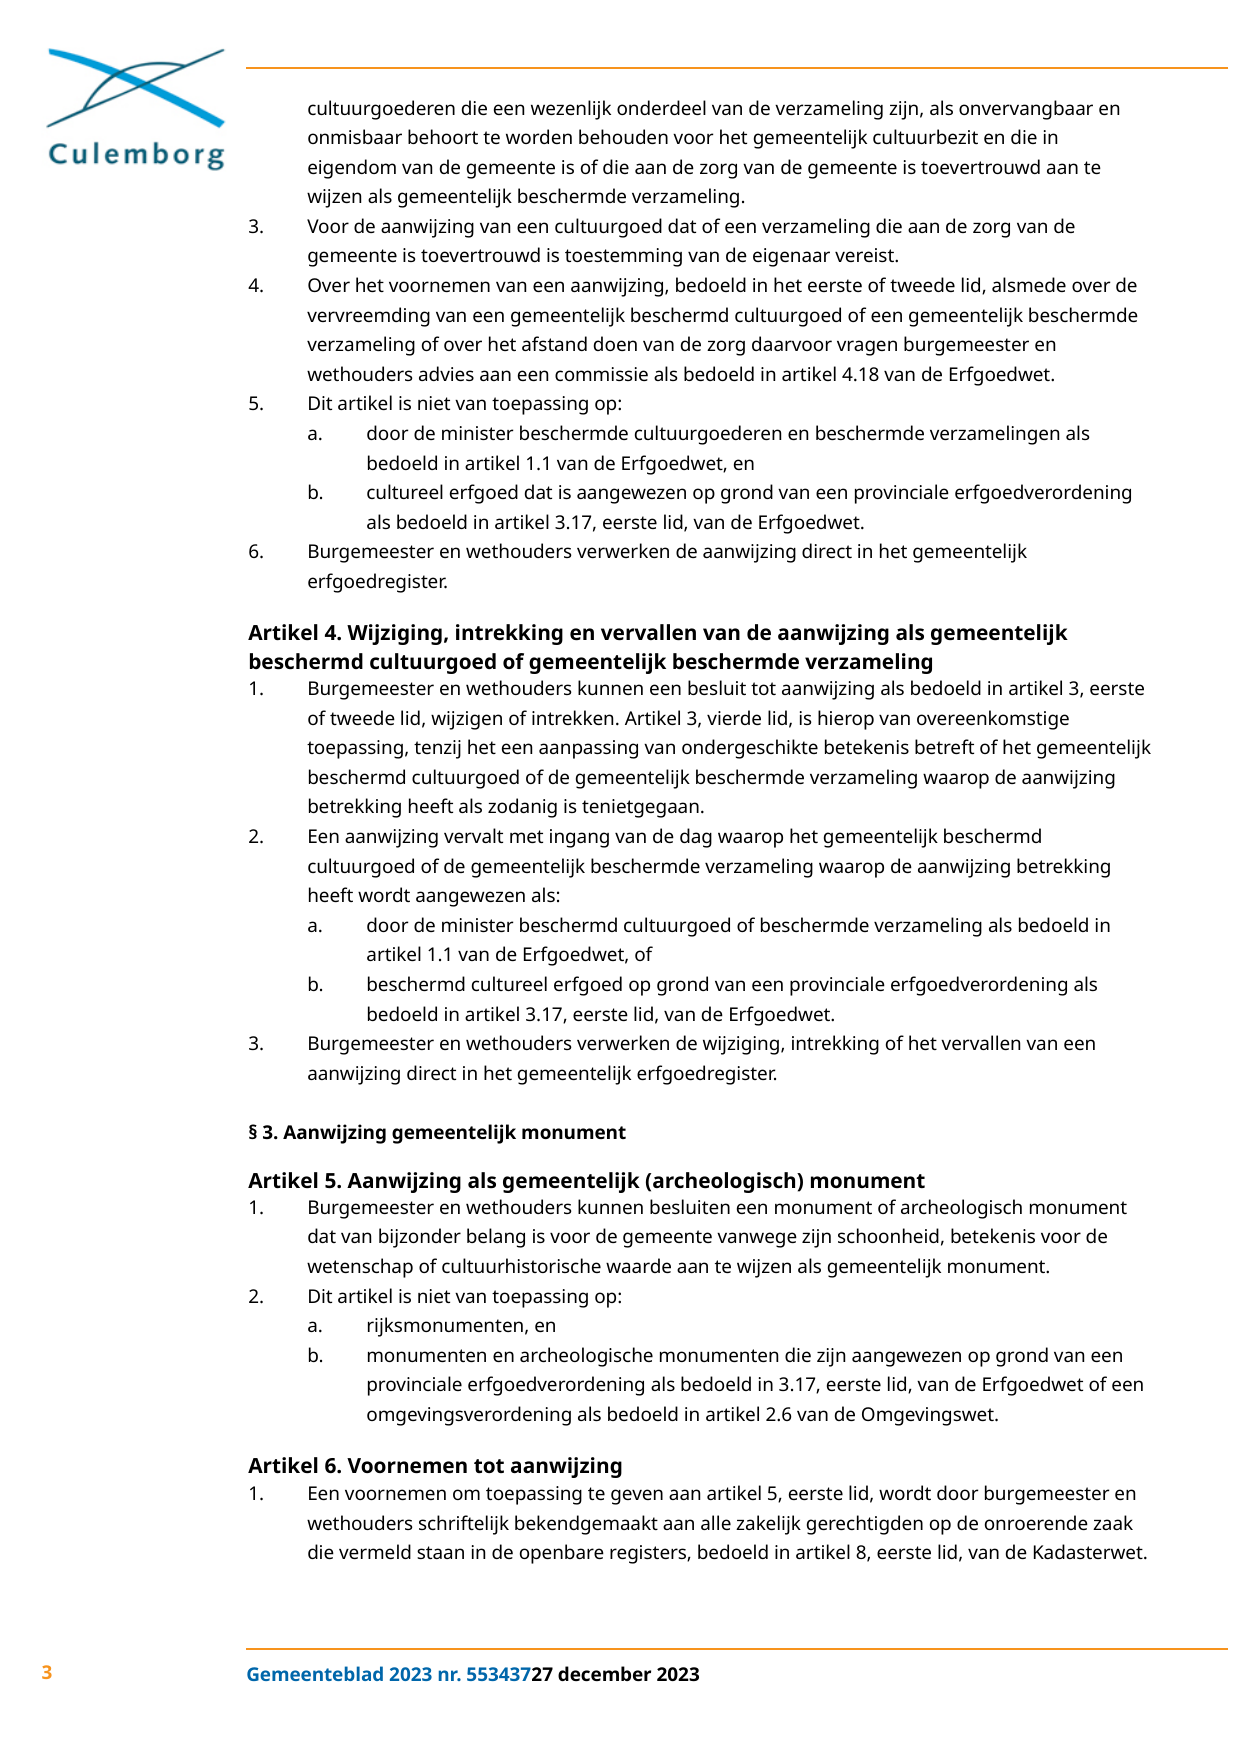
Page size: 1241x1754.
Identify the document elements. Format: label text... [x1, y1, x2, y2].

list Voor de aanwijzing van een cultuurgoed dat of een verzameling die aan de zorg van de gemeente is toevertrouwd is toestemming van de eigenaar vereist. [248, 213, 1152, 268]
list rijksmonumenten, en [307, 1312, 1152, 1338]
text Artikel 6. Voornemen tot aanwijzing [248, 1452, 1152, 1480]
list Dit artikel is niet van toepassing op: [248, 1283, 1152, 1309]
picture [41, 47, 231, 172]
text Artikel 4. Wijziging, intrekking en vervallen van de aanwijzing als gemeentelijk beschermd cultuurgoed of gemeentelijk beschermde verzameling [248, 618, 1152, 675]
list cultureel erfgoed dat is aangewezen op grond van een provinciale erfgoedverordening als bedoeld in artikel 3.17, eerste lid, van de Erfgoedwet. [307, 479, 1152, 535]
list Een aanwijzing vervalt met ingang van de dag waarop het gemeentelijk beschermd cultuurgoed of de gemeentelijk beschermde verzameling waarop de aanwijzing betrekking heeft wordt aangewezen als: [248, 823, 1152, 908]
list Burgemeester en wethouders kunnen een besluit tot aanwijzing als bedoeld in artikel 3, eerste of tweede lid, wijzigen of intrekken. Artikel 3, vierde lid, is hierop van overeenkomstige toepassing, tenzij het een aanpassing van ondergeschikte betekenis betreft of het gemeentelijk beschermd cultuurgoed of de gemeentelijk beschermde verzameling waarop de aanwijzing betrekking heeft als zodanig is tenietgegaan. [248, 675, 1152, 819]
list Dit artikel is niet van toepassing op: [248, 391, 1152, 416]
list Een voornemen om toepassing te geven aan artikel 5, eerste lid, wordt door burgemeester en wethouders schriftelijk bekendgemaakt aan alle zakelijk gerechtigden op de onroerende zaak die vermeld staan in de openbare registers, bedoeld in artikel 8, eerste lid, van de Kadasterwet. [248, 1480, 1152, 1565]
list monumenten en archeologische monumenten die zijn aangewezen op grond van een provinciale erfgoedverordening als bedoeld in 3.17, eerste lid, van de Erfgoedwet of een omgevingsverordening als bedoeld in artikel 2.6 van de Omgevingswet. [307, 1342, 1152, 1427]
list door de minister beschermd cultuurgoed of beschermde verzameling als bedoeld in artikel 1.1 van de Erfgoedwet, of [307, 912, 1152, 967]
list Over het voornemen van een aanwijzing, bedoeld in het eerste of tweede lid, alsmede over de vervreemding van een gemeentelijk beschermd cultuurgoed of een gemeentelijk beschermde verzameling of over het afstand doen van de zorg daarvoor vragen burgemeester en wethouders advies aan een commissie als bedoeld in artikel 4.18 van de Erfgoedwet. [248, 272, 1152, 387]
list cultuurgoederen die een wezenlijk onderdeel van de verzameling zijn, als onvervangbaar en onmisbaar behoort te worden behouden voor het gemeentelijk cultuurbezit en die in eigendom van de gemeente is of die aan de zorg van de gemeente is toevertrouwd aan te wijzen als gemeentelijk beschermde verzameling. [248, 95, 1152, 209]
text § 3. Aanwijzing gemeentelijk monument [248, 1119, 1152, 1145]
list Burgemeester en wethouders kunnen besluiten een monument of archeologisch monument dat van bijzonder belang is voor de gemeente vanwege zijn schoonheid, betekenis voor de wetenschap of cultuurhistorische waarde aan te wijzen als gemeentelijk monument. [248, 1194, 1152, 1279]
list Burgemeester en wethouders verwerken de wijziging, intrekking of het vervallen van een aanwijzing direct in het gemeentelijk erfgoedregister. [248, 1030, 1152, 1086]
list Burgemeester en wethouders verwerken de aanwijzing direct in het gemeentelijk erfgoedregister. [248, 538, 1152, 594]
list beschermd cultureel erfgoed op grond van een provinciale erfgoedverordening als bedoeld in artikel 3.17, eerste lid, van de Erfgoedwet. [307, 971, 1152, 1027]
list door de minister beschermde cultuurgoederen en beschermde verzamelingen als bedoeld in artikel 1.1 van de Erfgoedwet, en [307, 420, 1152, 476]
text Artikel 5. Aanwijzing als gemeentelijk (archeologisch) monument [248, 1166, 1152, 1194]
